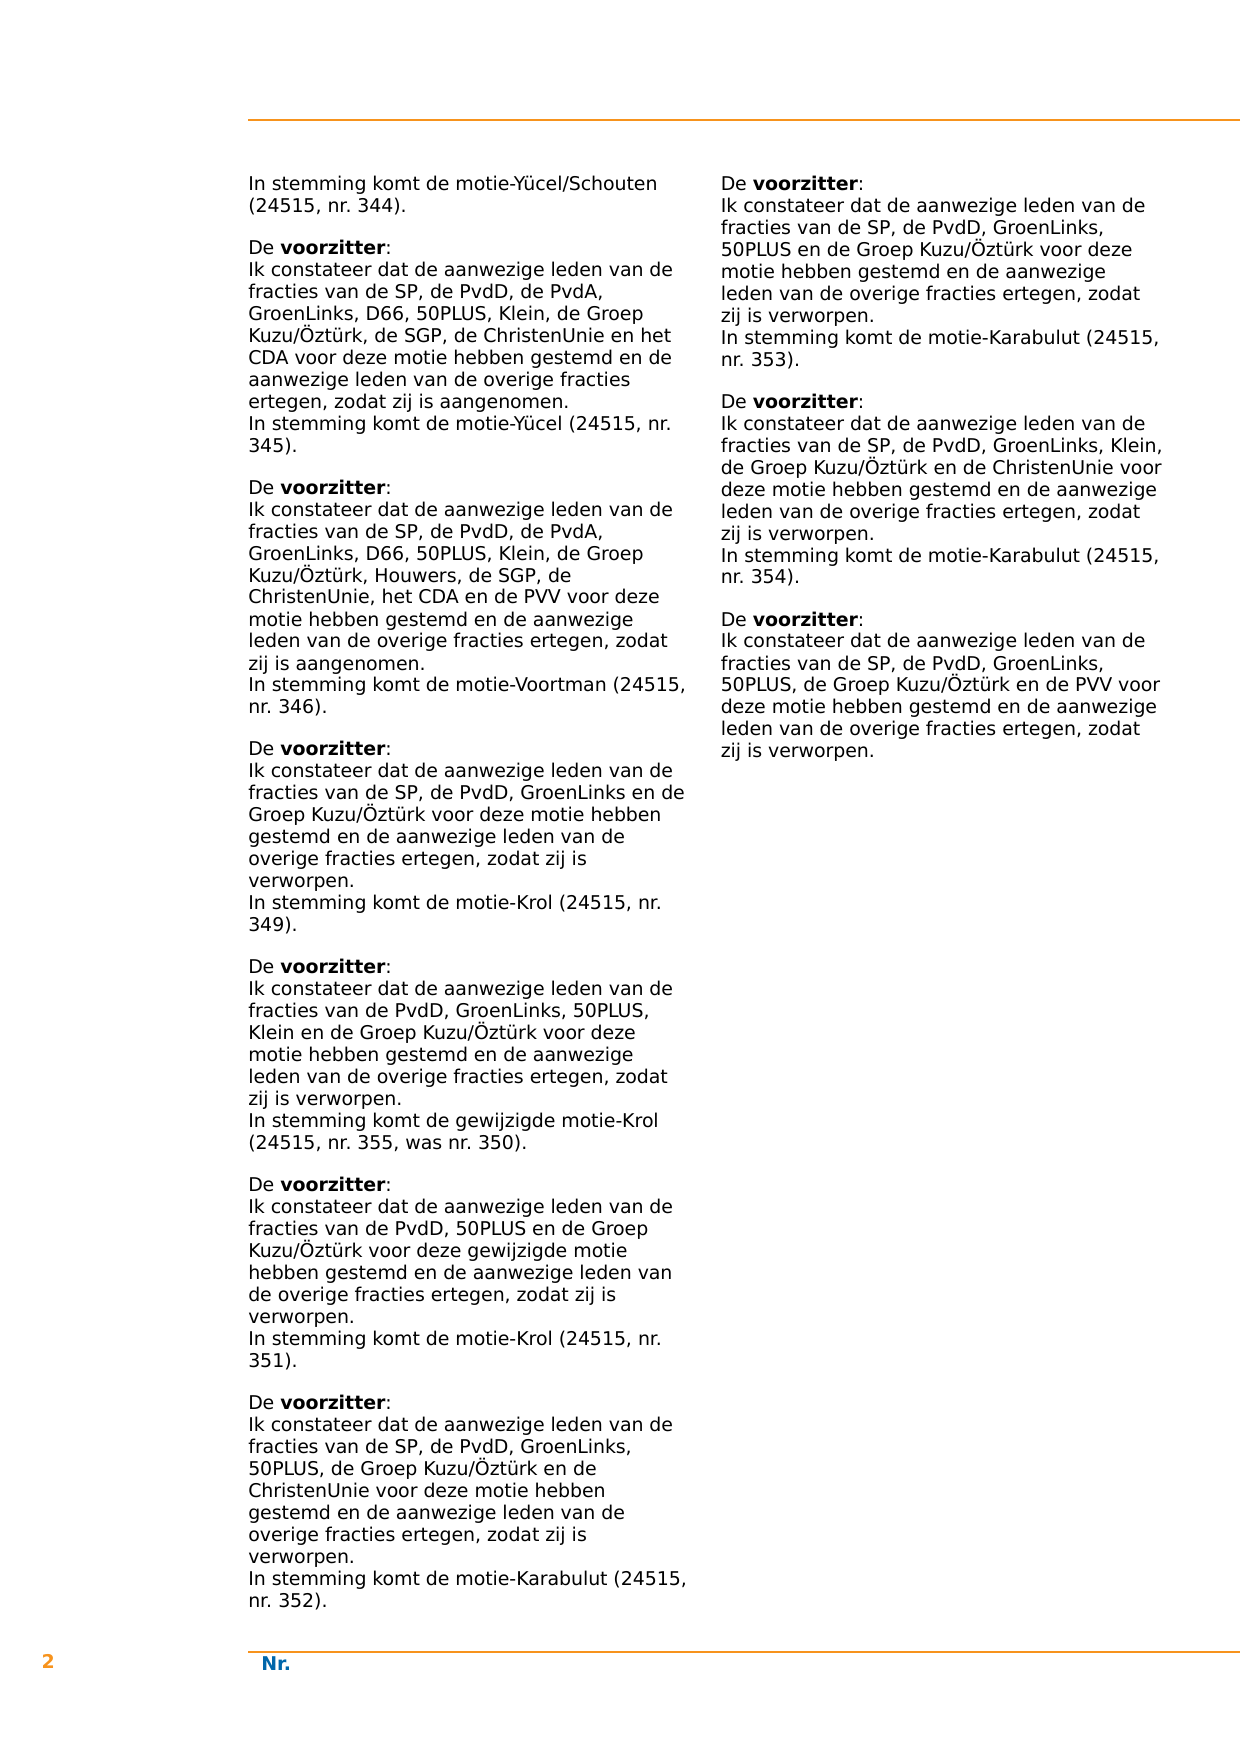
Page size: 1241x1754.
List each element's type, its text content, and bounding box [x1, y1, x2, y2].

text De voorzitter: [248, 1392, 691, 1414]
text Ik constateer dat de aanwezige leden van de fracties van de SP, de PvdD, GroenLinks en de Groep Kuzu/Öztürk voor deze motie hebben gestemd en de aanwezige leden van de overige fracties ertegen, zodat zij is verworpen. [248, 760, 691, 892]
text De voorzitter: [721, 608, 1163, 630]
text De voorzitter: [248, 738, 691, 760]
text De voorzitter: [248, 237, 691, 259]
text Ik constateer dat de aanwezige leden van de fracties van de SP, de PvdD, de PvdA, GroenLinks, D66, 50PLUS, Klein, de Groep Kuzu/Öztürk, Houwers, de SGP, de ChristenUnie, het CDA en de PVV voor deze motie hebben gestemd en de aanwezige leden van de overige fracties ertegen, zodat zij is aangenomen. [248, 498, 691, 674]
text Ik constateer dat de aanwezige leden van de fracties van de SP, de PvdD, de PvdA, GroenLinks, D66, 50PLUS, Klein, de Groep Kuzu/Öztürk, de SGP, de ChristenUnie en het CDA voor deze motie hebben gestemd en de aanwezige leden van de overige fracties ertegen, zodat zij is aangenomen. [248, 259, 691, 413]
text De voorzitter: [248, 477, 691, 498]
text De voorzitter: [248, 1174, 691, 1196]
text In stemming komt de motie-Karabulut (24515, nr. 354). [721, 544, 1163, 588]
text In stemming komt de motie-Krol (24515, nr. 351). [248, 1328, 691, 1372]
text In stemming komt de motie-Voortman (24515, nr. 346). [248, 674, 691, 718]
text De voorzitter: [721, 173, 1163, 195]
text In stemming komt de gewijzigde motie-Krol (24515, nr. 355, was nr. 350). [248, 1110, 691, 1154]
text De voorzitter: [721, 391, 1163, 413]
text In stemming komt de motie-Karabulut (24515, nr. 352). [248, 1568, 691, 1612]
text Ik constateer dat de aanwezige leden van de fracties van de SP, de PvdD, GroenLinks, 50PLUS en de Groep Kuzu/Öztürk voor deze motie hebben gestemd en de aanwezige leden van de overige fracties ertegen, zodat zij is verworpen. [721, 195, 1163, 327]
text Ik constateer dat de aanwezige leden van de fracties van de SP, de PvdD, GroenLinks, 50PLUS, de Groep Kuzu/Öztürk en de ChristenUnie voor deze motie hebben gestemd en de aanwezige leden van de overige fracties ertegen, zodat zij is verworpen. [248, 1414, 691, 1568]
text In stemming komt de motie-Karabulut (24515, nr. 353). [721, 327, 1163, 371]
text Ik constateer dat de aanwezige leden van de fracties van de PvdD, GroenLinks, 50PLUS, Klein en de Groep Kuzu/Öztürk voor deze motie hebben gestemd en de aanwezige leden van de overige fracties ertegen, zodat zij is verworpen. [248, 978, 691, 1110]
text Ik constateer dat de aanwezige leden van de fracties van de SP, de PvdD, GroenLinks, Klein, de Groep Kuzu/Öztürk en de ChristenUnie voor deze motie hebben gestemd en de aanwezige leden van de overige fracties ertegen, zodat zij is verworpen. [721, 413, 1163, 544]
text Ik constateer dat de aanwezige leden van de fracties van de PvdD, 50PLUS en de Groep Kuzu/Öztürk voor deze gewijzigde motie hebben gestemd en de aanwezige leden van de overige fracties ertegen, zodat zij is verworpen. [248, 1196, 691, 1328]
text De voorzitter: [248, 956, 691, 978]
text In stemming komt de motie-Yücel (24515, nr. 345). [248, 413, 691, 457]
text In stemming komt de motie-Yücel/Schouten (24515, nr. 344). [248, 173, 691, 217]
text In stemming komt de motie-Krol (24515, nr. 349). [248, 892, 691, 936]
text Ik constateer dat de aanwezige leden van de fracties van de SP, de PvdD, GroenLinks, 50PLUS, de Groep Kuzu/Öztürk en de PVV voor deze motie hebben gestemd en de aanwezige leden van de overige fracties ertegen, zodat zij is verworpen. [721, 630, 1163, 762]
